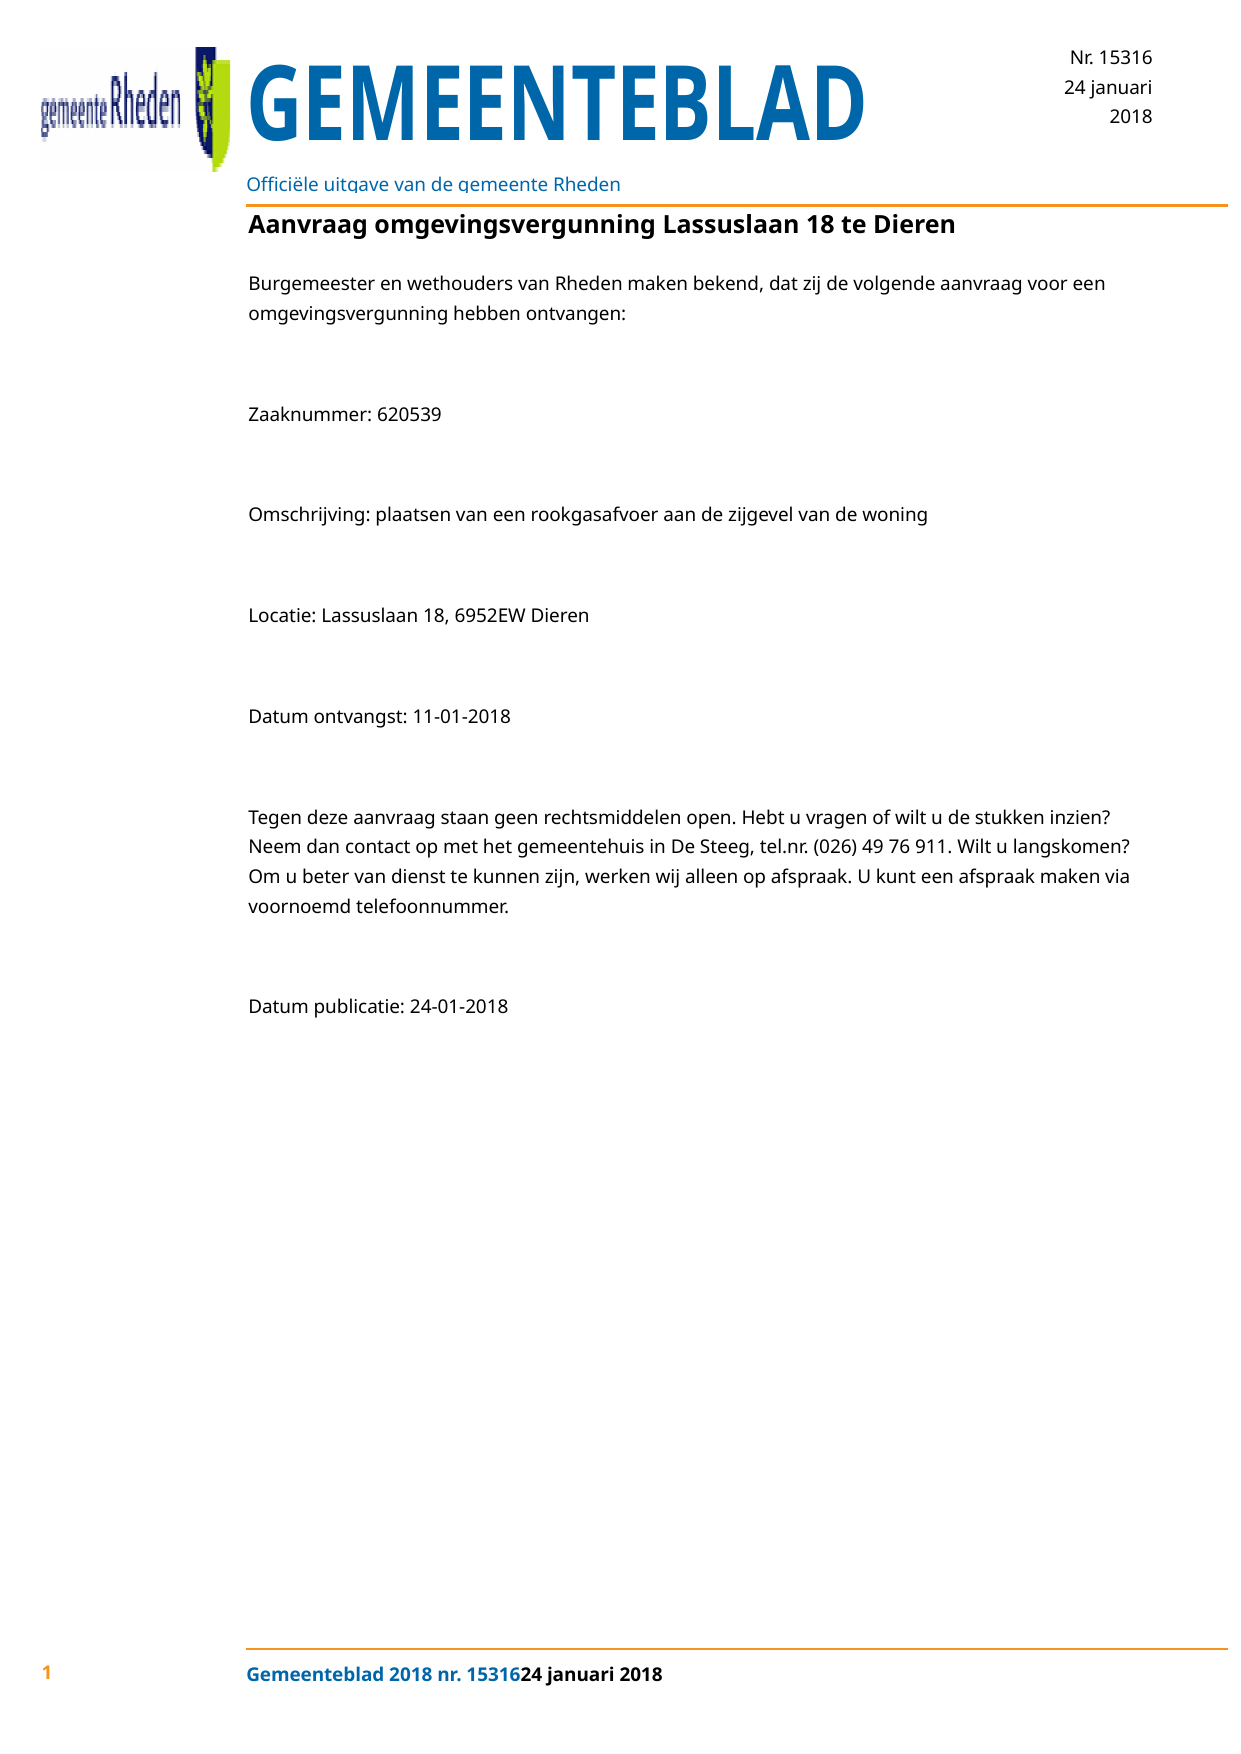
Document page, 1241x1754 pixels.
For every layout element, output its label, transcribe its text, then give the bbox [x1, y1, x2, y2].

text Datum ontvangst: 11-01-2018 [248, 703, 1152, 729]
picture [41, 47, 231, 172]
text Aanvraag omgevingsvergunning Lassuslaan 18 te Dieren [248, 207, 1152, 241]
text Locatie: Lassuslaan 18, 6952EW Dieren [248, 602, 1152, 628]
text Omschrijving: plaatsen van een rookgasafvoer aan de zijgevel van de woning [248, 502, 1152, 527]
text Zaaknummer: 620539 [248, 401, 1152, 426]
text Tegen deze aanvraag staan geen rechtsmiddelen open. Hebt u vragen of wilt u de stukken inzien? Neem dan contact op met het gemeentehuis in De Steeg, tel.nr. (026) 49 76 911. Wilt u langskomen? Om u beter van dienst te kunnen zijn, werken wij alleen op afspraak. U kunt een afspraak maken via voornoemd telefoonnummer. [248, 804, 1152, 918]
text Datum publicatie: 24-01-2018 [248, 994, 1152, 1019]
text Burgemeester en wethouders van Rheden maken bekend, dat zij de volgende aanvraag voor een omgevingsvergunning hebben ontvangen: [248, 270, 1152, 326]
